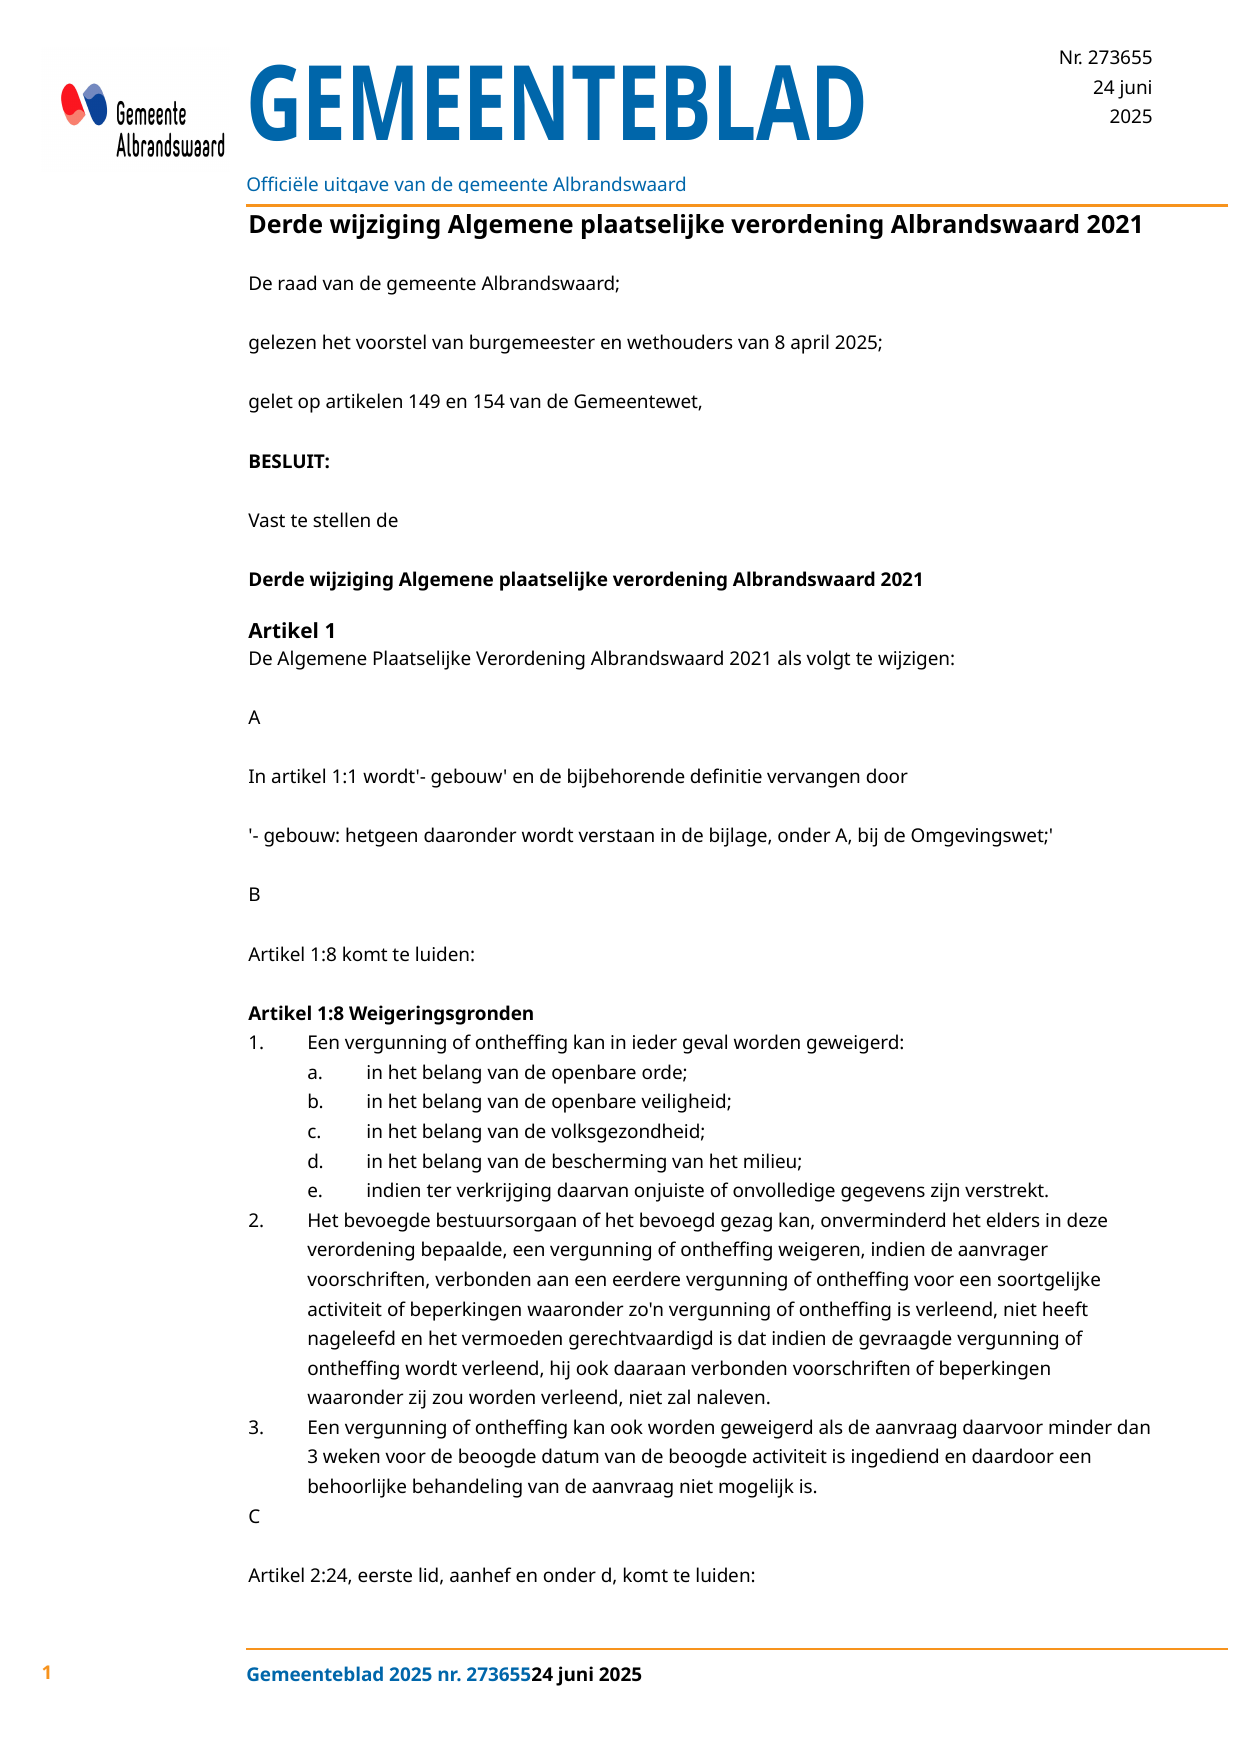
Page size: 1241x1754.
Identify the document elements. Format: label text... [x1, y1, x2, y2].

text B [248, 882, 1152, 907]
list Een vergunning of ontheffing kan ook worden geweigerd als de aanvraag daarvoor minder dan 3 weken voor de beoogde datum van de beoogde activiteit is ingediend en daardoor een behoorlijke behandeling van de aanvraag niet mogelijk is. [248, 1414, 1152, 1499]
text gelet op artikelen 149 en 154 van de Gemeentewet, [248, 389, 1152, 414]
list Het bevoegde bestuursorgaan of het bevoegd gezag kan, onverminderd het elders in deze verordening bepaalde, een vergunning of ontheffing weigeren, indien de aanvrager voorschriften, verbonden aan een eerdere vergunning of ontheffing voor een soortgelijke activiteit of beperkingen waaronder zo'n vergunning of ontheffing is verleend, niet heeft nageleefd en het vermoeden gerechtvaardigd is dat indien de gevraagde vergunning of ontheffing wordt verleend, hij ook daaraan verbonden voorschriften of beperkingen waaronder zij zou worden verleend, niet zal naleven. [248, 1207, 1152, 1410]
text Artikel 1 [248, 617, 1152, 645]
text A [248, 704, 1152, 730]
list in het belang van de openbare veiligheid; [307, 1089, 1152, 1114]
list in het belang van de openbare orde; [307, 1059, 1152, 1085]
text C [248, 1503, 1152, 1529]
list indien ter verkrijging daarvan onjuiste of onvolledige gegevens zijn verstrekt. [307, 1177, 1152, 1203]
text Derde wijziging Algemene plaatselijke verordening Albrandswaard 2021 [248, 207, 1152, 241]
text Derde wijziging Algemene plaatselijke verordening Albrandswaard 2021 [248, 566, 1152, 592]
text Vast te stellen de [248, 507, 1152, 533]
list Een vergunning of ontheffing kan in ieder geval worden geweigerd: [248, 1029, 1152, 1055]
picture [41, 47, 231, 172]
text BESLUIT: [248, 448, 1152, 473]
text gelezen het voorstel van burgemeester en wethouders van 8 april 2025; [248, 329, 1152, 355]
text De Algemene Plaatselijke Verordening Albrandswaard 2021 als volgt te wijzigen: [248, 645, 1152, 671]
text Artikel 2:24, eerste lid, aanhef en onder d, komt te luiden: [248, 1562, 1152, 1588]
text In artikel 1:1 wordt'- gebouw' en de bijbehorende definitie vervangen door [248, 763, 1152, 789]
text Artikel 1:8 Weigeringsgronden [248, 1000, 1152, 1026]
list in het belang van de volksgezondheid; [307, 1118, 1152, 1144]
text Artikel 1:8 komt te luiden: [248, 941, 1152, 967]
list in het belang van de bescherming van het milieu; [307, 1148, 1152, 1174]
text De raad van de gemeente Albrandswaard; [248, 270, 1152, 296]
text '- gebouw: hetgeen daaronder wordt verstaan in de bijlage, onder A, bij de Omgevingswet;' [248, 822, 1152, 848]
